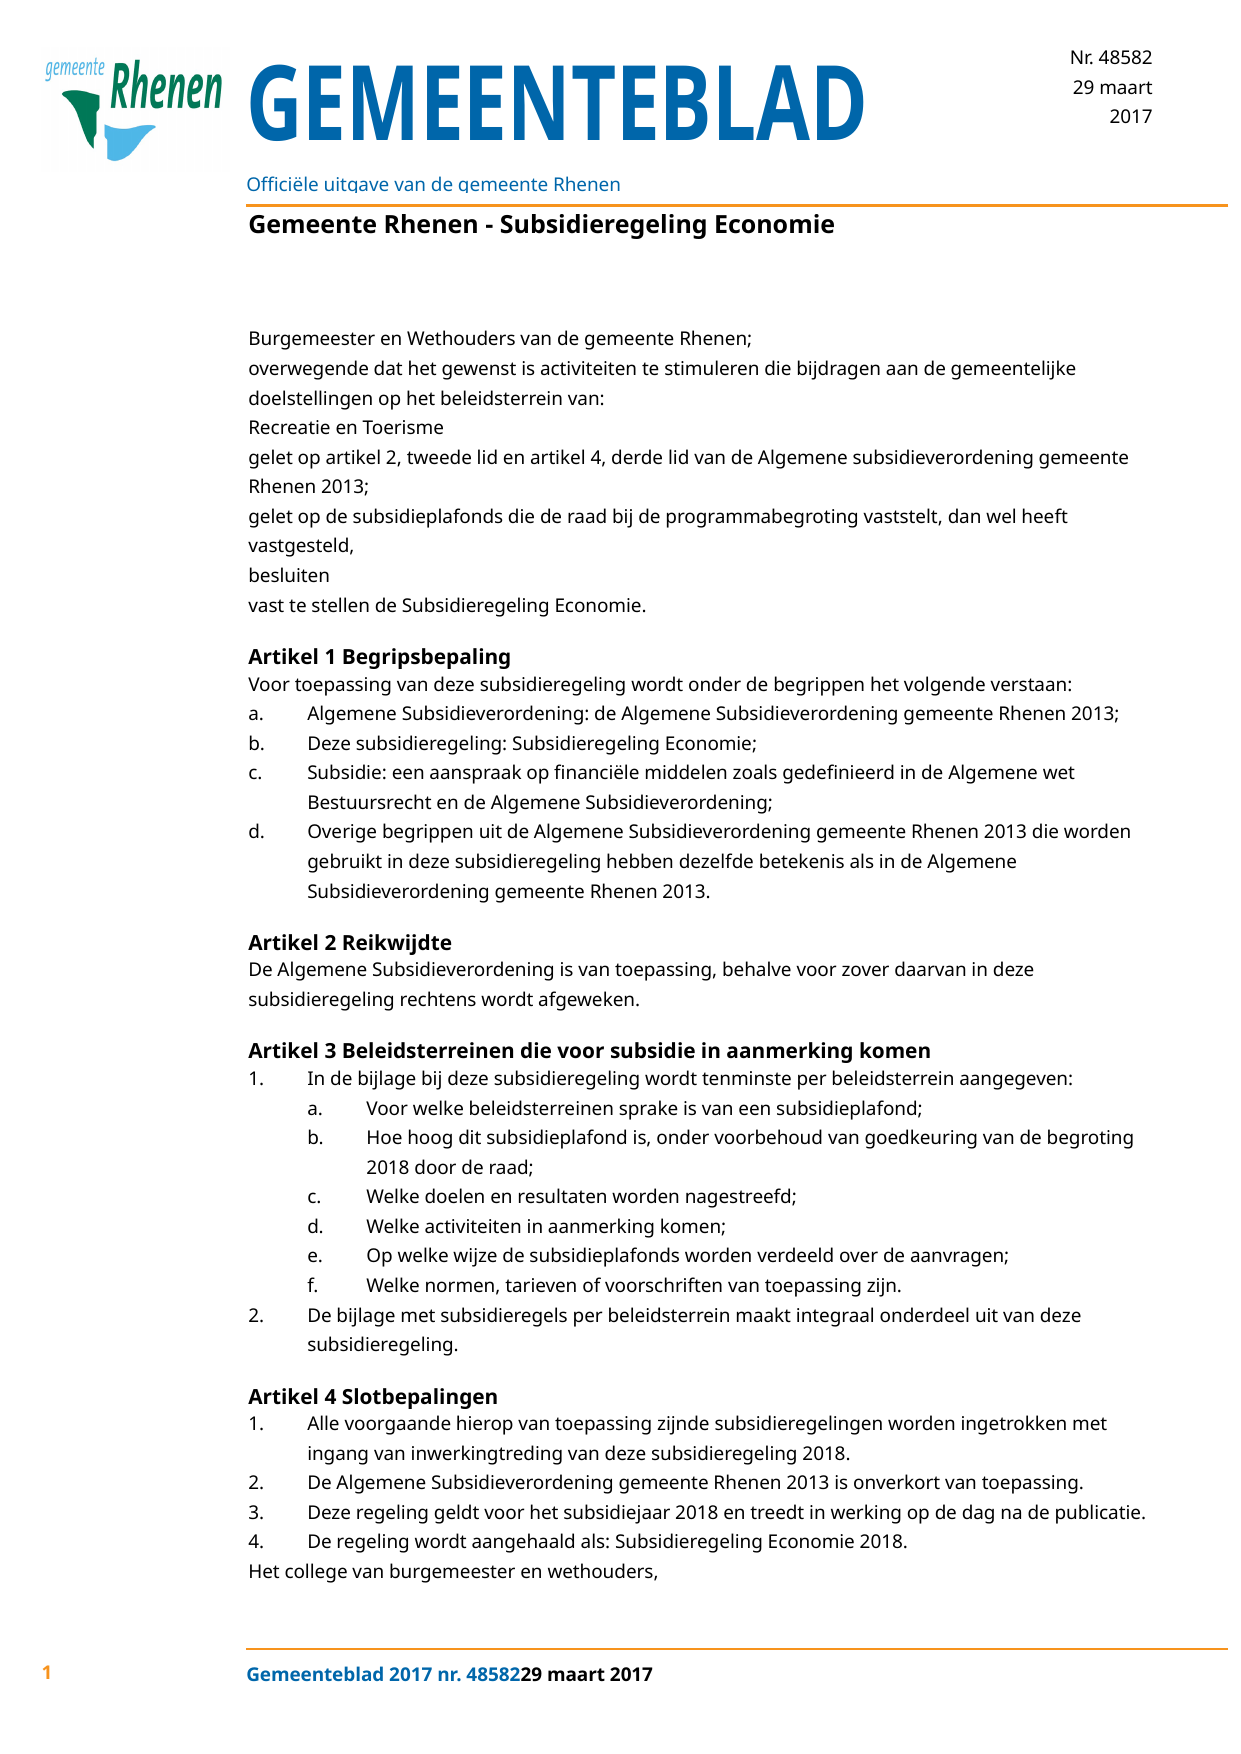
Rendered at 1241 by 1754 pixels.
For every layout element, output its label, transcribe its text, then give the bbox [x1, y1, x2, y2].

list Overige begrippen uit de Algemene Subsidieverordening gemeente Rhenen 2013 die worden gebruikt in deze subsidieregeling hebben dezelfde betekenis als in de Algemene Subsidieverordening gemeente Rhenen 2013. [248, 819, 1152, 903]
list Welke doelen en resultaten worden nagestreefd; [307, 1183, 1152, 1209]
list Alle voorgaande hierop van toepassing zijnde subsidieregelingen worden ingetrokken met ingang van inwerkingtreding van deze subsidieregeling 2018. [248, 1410, 1152, 1466]
list Hoe hoog dit subsidieplafond is, onder voorbehoud van goedkeuring van de begroting 2018 door de raad; [307, 1124, 1152, 1179]
text gelet op de subsidieplafonds die de raad bij de programmabegroting vaststelt, dan wel heeft vastgesteld, [248, 503, 1152, 558]
list Voor welke beleidsterreinen sprake is van een subsidieplafond; [307, 1095, 1152, 1120]
text vast te stellen de Subsidieregeling Economie. [248, 592, 1152, 618]
list Deze subsidieregeling: Subsidieregeling Economie; [248, 730, 1152, 756]
text Artikel 3 Beleidsterreinen die voor subsidie in aanmerking komen [248, 1037, 1152, 1065]
text overwegende dat het gewenst is activiteiten te stimuleren die bijdragen aan de gemeentelijke doelstellingen op het beleidsterrein van: [248, 355, 1152, 411]
list Subsidie: een aanspraak op financiële middelen zoals gedefinieerd in de Algemene wet Bestuursrecht en de Algemene Subsidieverordening; [248, 759, 1152, 815]
list Op welke wijze de subsidieplafonds worden verdeeld over de aanvragen; [307, 1243, 1152, 1268]
text Artikel 1 Begripsbepaling [248, 642, 1152, 671]
list De regeling wordt aangehaald als: Subsidieregeling Economie 2018. [248, 1528, 1152, 1554]
text Het college van burgemeester en wethouders, [248, 1558, 1152, 1584]
text Artikel 4 Slotbepalingen [248, 1382, 1152, 1410]
list De bijlage met subsidieregels per beleidsterrein maakt integraal onderdeel uit van deze subsidieregeling. [248, 1302, 1152, 1357]
text Recreatie en Toerisme [248, 414, 1152, 440]
picture [41, 47, 231, 172]
list De Algemene Subsidieverordening gemeente Rhenen 2013 is onverkort van toepassing. [248, 1469, 1152, 1495]
list Welke normen, tarieven of voorschriften van toepassing zijn. [307, 1272, 1152, 1298]
list In de bijlage bij deze subsidieregeling wordt tenminste per beleidsterrein aangegeven: [248, 1065, 1152, 1091]
list Welke activiteiten in aanmerking komen; [307, 1213, 1152, 1239]
text gelet op artikel 2, tweede lid en artikel 4, derde lid van de Algemene subsidieverordening gemeente Rhenen 2013; [248, 444, 1152, 499]
list Algemene Subsidieverordening: de Algemene Subsidieverordening gemeente Rhenen 2013; [248, 700, 1152, 726]
text Gemeente Rhenen - Subsidieregeling Economie [248, 207, 1152, 241]
text Artikel 2 Reikwijdte [248, 928, 1152, 957]
text Burgemeester en Wethouders van de gemeente Rhenen; [248, 326, 1152, 351]
text Voor toepassing van deze subsidieregeling wordt onder de begrippen het volgende verstaan: [248, 671, 1152, 696]
list Deze regeling geldt voor het subsidiejaar 2018 en treedt in werking op de dag na de publicatie. [248, 1499, 1152, 1525]
text besluiten [248, 562, 1152, 588]
text De Algemene Subsidieverordening is van toepassing, behalve voor zover daarvan in deze subsidieregeling rechtens wordt afgeweken. [248, 957, 1152, 1012]
